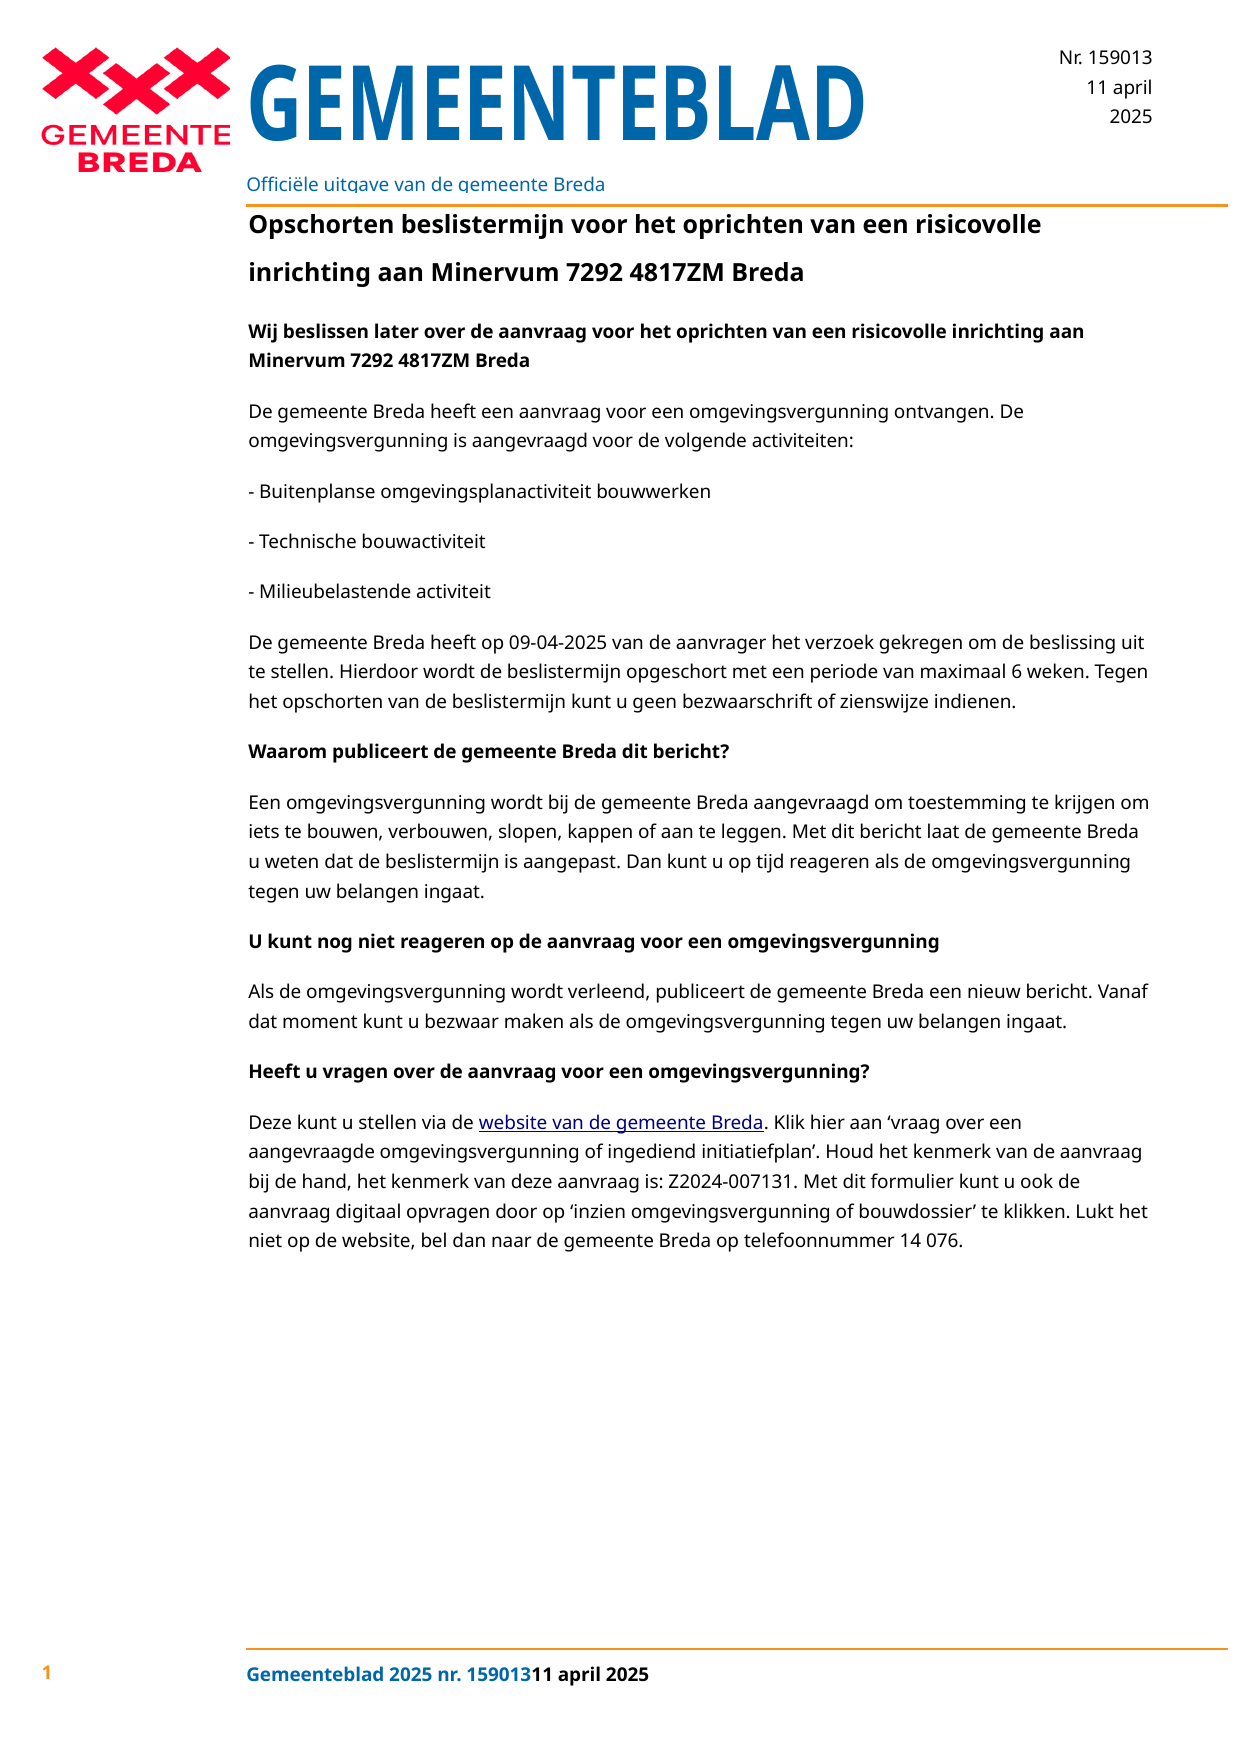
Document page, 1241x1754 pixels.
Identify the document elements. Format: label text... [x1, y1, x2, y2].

text U kunt nog niet reageren op de aanvraag voor een omgevingsvergunning [248, 928, 1152, 954]
text De gemeente Breda heeft op 09-04-2025 van de aanvrager het verzoek gekregen om de beslissing uit te stellen. Hierdoor wordt de beslistermijn opgeschort met een periode van maximaal 6 weken. Tegen het opschorten van de beslistermijn kunt u geen bezwaarschrift of zienswijze indienen. [248, 629, 1152, 714]
text De gemeente Breda heeft een aanvraag voor een omgevingsvergunning ontvangen. De omgevingsvergunning is aangevraagd voor de volgende activiteiten: [248, 398, 1152, 453]
text - Buitenplanse omgevingsplanactiviteit bouwwerken [248, 478, 1152, 504]
text - Milieubelastende activiteit [248, 579, 1152, 604]
text Een omgevingsvergunning wordt bij de gemeente Breda aangevraagd om toestemming te krijgen om iets te bouwen, verbouwen, slopen, kappen of aan te leggen. Met dit bericht laat de gemeente Breda u weten dat de beslistermijn is aangepast. Dan kunt u op tijd reageren als de omgevingsvergunning tegen uw belangen ingaat. [248, 789, 1152, 904]
picture [41, 47, 231, 172]
text Opschorten beslistermijn voor het oprichten van een risicovolle inrichting aan Minervum 7292 4817ZM Breda [248, 207, 1152, 288]
text - Technische bouwactiviteit [248, 528, 1152, 554]
text Heeft u vragen over de aanvraag voor een omgevingsvergunning? [248, 1059, 1152, 1084]
text Als de omgevingsvergunning wordt verleend, publiceert de gemeente Breda een nieuw bericht. Vanaf dat moment kunt u bezwaar maken als de omgevingsvergunning tegen uw belangen ingaat. [248, 979, 1152, 1034]
text Wij beslissen later over de aanvraag voor het oprichten van een risicovolle inrichting aan Minervum 7292 4817ZM Breda [248, 318, 1152, 373]
text Waarom publiceert de gemeente Breda dit bericht? [248, 739, 1152, 764]
text Deze kunt u stellen via de website van de gemeente Breda. Klik hier aan ‘vraag over een aangevraagde omgevingsvergunning of ingediend initiatiefplan’. Houd het kenmerk van de aanvraag bij de hand, het kenmerk van deze aanvraag is: Z2024-007131. Met dit formulier kunt u ook de aanvraag digitaal opvragen door op ‘inzien omgevingsvergunning of bouwdossier’ te klikken. Lukt het niet op de website, bel dan naar de gemeente Breda op telefoonnummer 14 076. [248, 1109, 1152, 1253]
